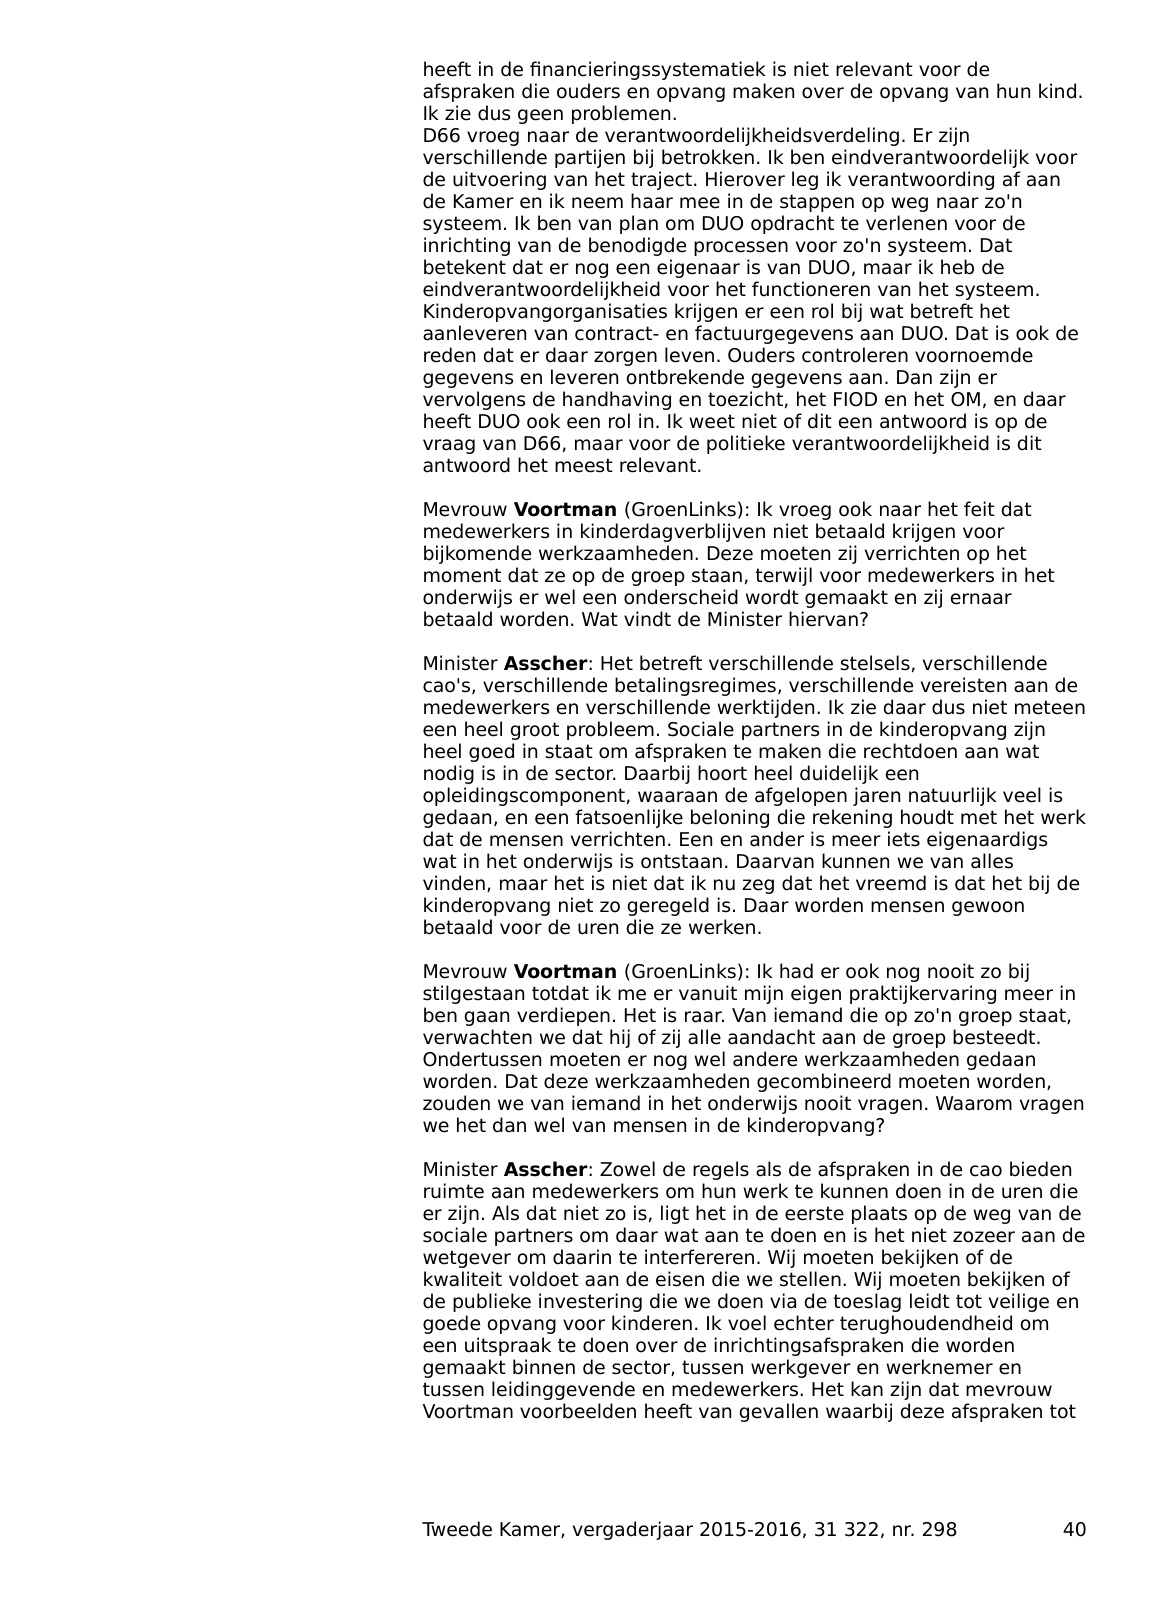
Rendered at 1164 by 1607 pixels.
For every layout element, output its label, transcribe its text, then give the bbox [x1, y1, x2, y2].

text Mevrouw Voortman (GroenLinks): Ik had er ook nog nooit zo bij stilgestaan totdat ik me er vanuit mijn eigen praktijkervaring meer in ben gaan verdiepen. Het is raar. Van iemand die op zo'n groep staat, verwachten we dat hij of zij alle aandacht aan de groep besteedt. Ondertussen moeten er nog wel andere werkzaamheden gedaan worden. Dat deze werkzaamheden gecombineerd moeten worden, zouden we van iemand in het onderwijs nooit vragen. Waarom vragen we het dan wel van mensen in de kinderopvang? [422, 961, 1087, 1137]
text Kinderopvangorganisaties krijgen er een rol bij wat betreft het aanleveren van contract- en factuurgegevens aan DUO. Dat is ook de reden dat er daar zorgen leven. Ouders controleren voornoemde gegevens en leveren ontbrekende gegevens aan. Dan zijn er vervolgens de handhaving en toezicht, het FIOD en het OM, en daar heeft DUO ook een rol in. Ik weet niet of dit een antwoord is op de vraag van D66, maar voor de politieke verantwoordelijkheid is dit antwoord het meest relevant. [422, 301, 1087, 477]
text Minister Asscher: Het betreft verschillende stelsels, verschillende cao's, verschillende betalingsregimes, verschillende vereisten aan de medewerkers en verschillende werktijden. Ik zie daar dus niet meteen een heel groot probleem. Sociale partners in de kinderopvang zijn heel goed in staat om afspraken te maken die rechtdoen aan wat nodig is in de sector. Daarbij hoort heel duidelijk een opleidingscomponent, waaraan de afgelopen jaren natuurlijk veel is gedaan, en een fatsoenlijke beloning die rekening houdt met het werk dat de mensen verrichten. Een en ander is meer iets eigenaardigs wat in het onderwijs is ontstaan. Daarvan kunnen we van alles vinden, maar het is niet dat ik nu zeg dat het vreemd is dat het bij de kinderopvang niet zo geregeld is. Daar worden mensen gewoon betaald voor de uren die ze werken. [422, 653, 1087, 939]
text heeft in de financieringssystematiek is niet relevant voor de afspraken die ouders en opvang maken over de opvang van hun kind. Ik zie dus geen problemen. [422, 59, 1087, 125]
text Mevrouw Voortman (GroenLinks): Ik vroeg ook naar het feit dat medewerkers in kinderdagverblijven niet betaald krijgen voor bijkomende werkzaamheden. Deze moeten zij verrichten op het moment dat ze op de groep staan, terwijl voor medewerkers in het onderwijs er wel een onderscheid wordt gemaakt en zij ernaar betaald worden. Wat vindt de Minister hiervan? [422, 499, 1087, 631]
text Minister Asscher: Zowel de regels als de afspraken in de cao bieden ruimte aan medewerkers om hun werk te kunnen doen in de uren die er zijn. Als dat niet zo is, ligt het in de eerste plaats op de weg van de sociale partners om daar wat aan te doen en is het niet zozeer aan de wetgever om daarin te interfereren. Wij moeten bekijken of de kwaliteit voldoet aan de eisen die we stellen. Wij moeten bekijken of de publieke investering die we doen via de toeslag leidt tot veilige en goede opvang voor kinderen. Ik voel echter terughoudendheid om een uitspraak te doen over de inrichtingsafspraken die worden gemaakt binnen de sector, tussen werkgever en werknemer en tussen leidinggevende en medewerkers. Het kan zijn dat mevrouw Voortman voorbeelden heeft van gevallen waarbij deze afspraken tot [422, 1159, 1087, 1423]
text D66 vroeg naar de verantwoordelijkheidsverdeling. Er zijn verschillende partijen bij betrokken. Ik ben eindverantwoordelijk voor de uitvoering van het traject. Hierover leg ik verantwoording af aan de Kamer en ik neem haar mee in de stappen op weg naar zo'n systeem. Ik ben van plan om DUO opdracht te verlenen voor de inrichting van de benodigde processen voor zo'n systeem. Dat betekent dat er nog een eigenaar is van DUO, maar ik heb de eindverantwoordelijkheid voor het functioneren van het systeem. [422, 125, 1087, 301]
